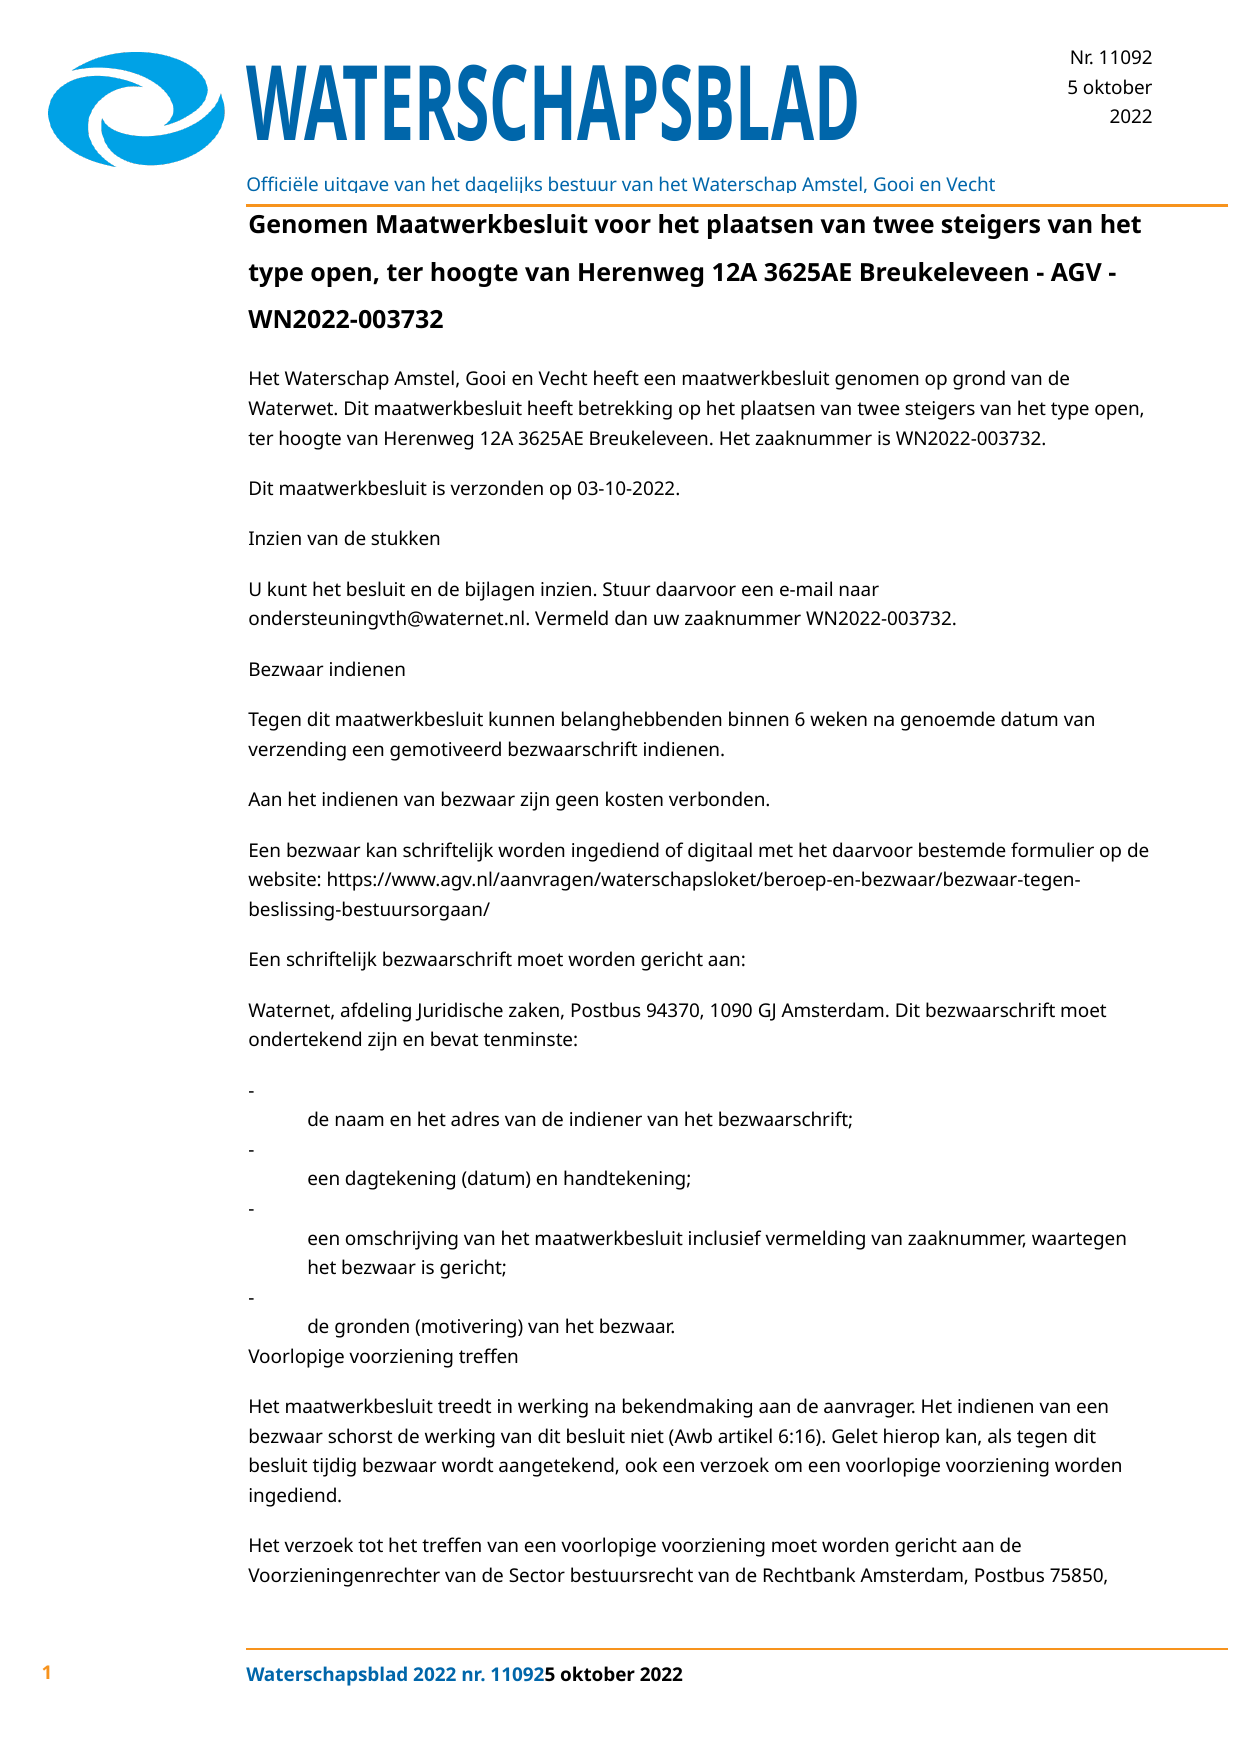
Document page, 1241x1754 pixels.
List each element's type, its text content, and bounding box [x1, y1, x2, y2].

text Inzien van de stukken [248, 526, 1152, 551]
text Het Waterschap Amstel, Gooi en Vecht heeft een maatwerkbesluit genomen op grond van de Waterwet. Dit maatwerkbesluit heeft betrekking op het plaatsen van twee steigers van het type open, ter hoogte van Herenweg 12A 3625AE Breukeleveen. Het zaaknummer is WN2022-003732. [248, 366, 1152, 450]
text Tegen dit maatwerkbesluit kunnen belanghebbenden binnen 6 weken na genoemde datum van verzending een gemotiveerd bezwaarschrift indienen. [248, 706, 1152, 762]
list een omschrijving van het maatwerkbesluit inclusief vermelding van zaaknummer, waartegen het bezwaar is gericht; [248, 1225, 1152, 1280]
text Het maatwerkbesluit treedt in werking na bekendmaking aan de aanvrager. Het indienen van een bezwaar schorst de werking van dit besluit niet (Awb artikel 6:16). Gelet hierop kan, als tegen dit besluit tijdig bezwaar wordt aangetekend, ook een verzoek om een voorlopige voorziening worden ingediend. [248, 1393, 1152, 1508]
text Dit maatwerkbesluit is verzonden op 03-10-2022. [248, 475, 1152, 501]
text Het verzoek tot het treffen van een voorlopige voorziening moet worden gericht aan de Voorzieningenrechter van de Sector bestuursrecht van de Rechtbank Amsterdam, Postbus 75850, [248, 1533, 1152, 1588]
text Genomen Maatwerkbesluit voor het plaatsen van twee steigers van het type open, ter hoogte van Herenweg 12A 3625AE Breukeleveen - AGV - WN2022-003732 [248, 207, 1152, 336]
list de gronden (motivering) van het bezwaar. [248, 1313, 1152, 1339]
text Waternet, afdeling Juridische zaken, Postbus 94370, 1090 GJ Amsterdam. Dit bezwaarschrift moet ondertekend zijn en bevat tenminste: [248, 997, 1152, 1052]
text Bezwaar indienen [248, 656, 1152, 682]
text Voorlopige voorziening treffen [248, 1343, 1152, 1369]
picture [41, 47, 231, 172]
text U kunt het besluit en de bijlagen inzien. Stuur daarvoor een e-mail naar ondersteuningvth@waternet.nl. Vermeld dan uw zaaknummer WN2022-003732. [248, 576, 1152, 631]
list de naam en het adres van de indiener van het bezwaarschrift; [248, 1106, 1152, 1132]
text Een schriftelijk bezwaarschrift moet worden gericht aan: [248, 946, 1152, 972]
text Aan het indienen van bezwaar zijn geen kosten verbonden. [248, 786, 1152, 812]
text Een bezwaar kan schriftelijk worden ingediend of digitaal met het daarvoor bestemde formulier op de website: https://www.agv.nl/aanvragen/waterschapsloket/beroep-en-bezwaar/bezwaar-tegen-beslissing-bestuursorgaan/ [248, 837, 1152, 922]
list een dagtekening (datum) en handtekening; [248, 1166, 1152, 1191]
